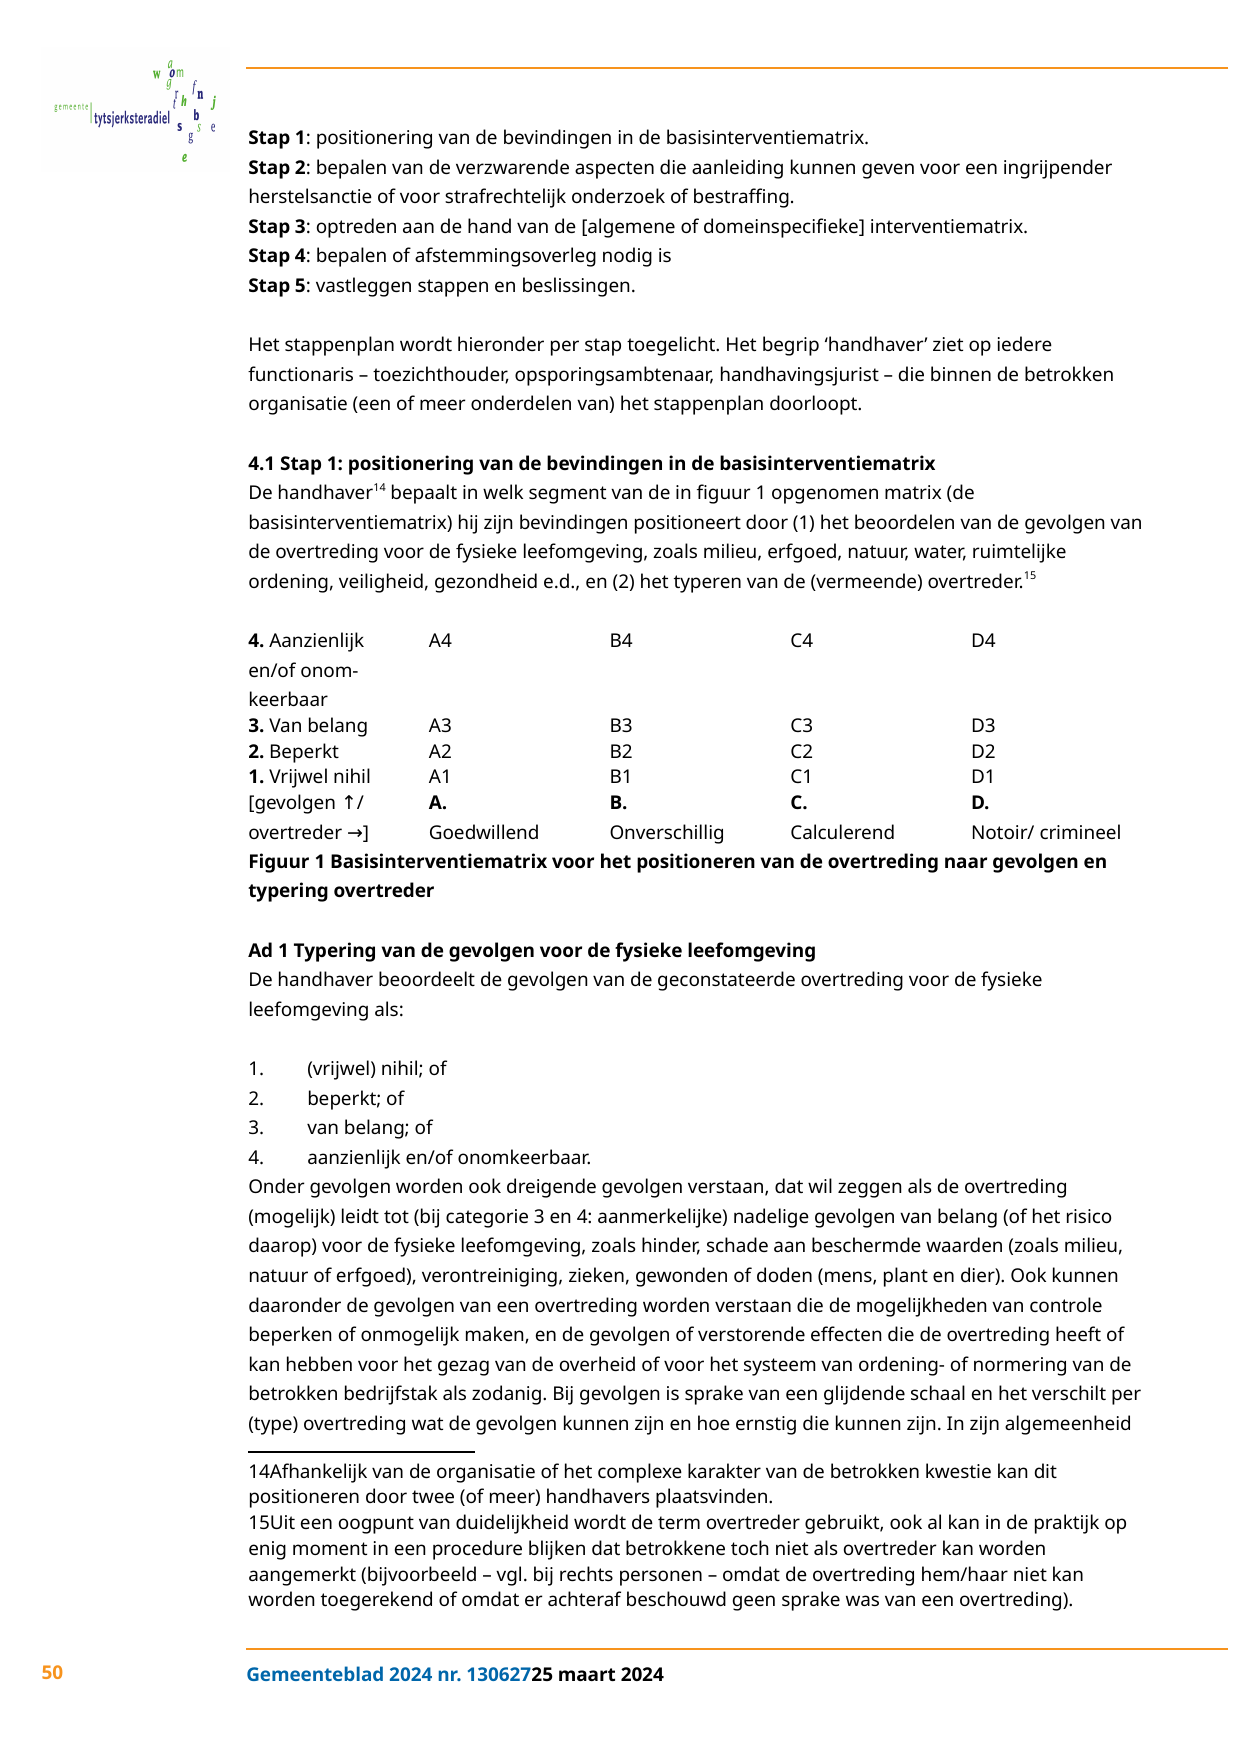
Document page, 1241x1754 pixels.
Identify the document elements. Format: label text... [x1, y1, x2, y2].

text 4.1 Stap 1: positionering van de bevindingen in de basisinterventiematrix [248, 450, 1152, 476]
table_cell 3. Van belang [248, 712, 429, 738]
table_cell B1 [609, 764, 790, 789]
table_cell A2 [429, 738, 609, 764]
text Afhankelijk van de organisatie of het complexe karakter van de betrokken kwestie kan dit positioneren door twee (of meer) handhavers plaatsvinden. [248, 1458, 1152, 1509]
table_cell A3 [429, 712, 609, 738]
text Stap 4: bepalen of afstemmingsoverleg nodig is [248, 243, 1152, 268]
text Uit een oogpunt van duidelijkheid wordt de term overtreder gebruikt, ook al kan in de praktijk op enig moment in een procedure blijken dat betrokkene toch niet als overtreder kan worden aangemerkt (bijvoorbeeld – vgl. bij rechts­ personen – omdat de overtreding hem/haar niet kan worden toegerekend of omdat er achteraf beschouwd geen sprake was van een overtreding). [248, 1509, 1152, 1612]
list aanzienlijk en/of onomkeerbaar. [248, 1144, 1152, 1169]
table_header 4. Aanzienlijk en/of onom- keerbaar [248, 628, 429, 712]
table_header D4 [971, 628, 1152, 712]
text Figuur 1 Basisinterventiematrix voor het positioneren van de overtreding naar gevolgen en typering overtreder [248, 848, 1152, 903]
table_cell D3 [971, 712, 1152, 738]
table_cell A1 [429, 764, 609, 789]
table_cell C1 [790, 764, 971, 789]
table_cell B2 [609, 738, 790, 764]
text Stap 2: bepalen van de verzwarende aspecten die aanleiding kunnen geven voor een ingrijpender herstelsanctie of voor strafrechtelijk onderzoek of bestraffing. [248, 154, 1152, 209]
table_header C4 [790, 628, 971, 712]
table_header A4 [429, 628, 609, 712]
table_cell 2. Beperkt [248, 738, 429, 764]
text De handhaver bepaalt in welk segment van de in figuur 1 opgenomen matrix (de basisinterventiematrix) hij zijn bevindingen positioneert door (1) het beoordelen van de gevolgen van de overtreding voor de fysieke leefomgeving, zoals milieu, erfgoed, natuur, water, ruimtelijke ordening, veiligheid, gezondheid e.d., en (2) het typeren van de (vermeende) overtreder. [248, 479, 1152, 594]
text Onder gevolgen worden ook dreigende gevolgen verstaan, dat wil zeggen als de overtreding (mogelijk) leidt tot (bij categorie 3 en 4: aanmerkelijke) nadelige gevolgen van belang (of het risico daarop) voor de fysieke leefomgeving, zoals hinder, schade aan beschermde waarden (zoals milieu, natuur of erfgoed), verontreiniging, zieken, gewonden of doden (mens, plant en dier). Ook kunnen daaronder de gevolgen van een overtreding worden verstaan die de mogelijkheden van controle beperken of onmogelijk maken, en de gevolgen of verstorende effecten die de overtreding heeft of kan hebben voor het gezag van de overheid of voor het systeem van ordening- of normering van de betrokken bedrijfstak als zodanig. Bij gevolgen is sprake van een glijdende schaal en het verschilt per (type) overtreding wat de gevolgen kunnen zijn en hoe ernstig die kunnen zijn. In zijn algemeenheid [248, 1173, 1152, 1436]
list (vrijwel) nihil; of [248, 1055, 1152, 1081]
table_cell A. Goedwillend [429, 790, 609, 845]
list van belang; of [248, 1114, 1152, 1140]
table_cell D. Notoir/ crimineel [971, 790, 1152, 845]
table_cell B. Onverschillig [609, 790, 790, 845]
text Stap 1: positionering van de bevindingen in de basisinterventiematrix. [248, 124, 1152, 150]
table_cell C2 [790, 738, 971, 764]
table_header B4 [609, 628, 790, 712]
table_cell [gevolgen ↑/ overtreder →] [248, 790, 429, 845]
table_cell D2 [971, 738, 1152, 764]
table_cell C. Calculerend [790, 790, 971, 845]
text Ad 1 Typering van de gevolgen voor de fysieke leefomgeving [248, 937, 1152, 962]
text Stap 5: vastleggen stappen en beslissingen. [248, 272, 1152, 298]
list beperkt; of [248, 1085, 1152, 1110]
table_cell C3 [790, 712, 971, 738]
text Het stappenplan wordt hieronder per stap toegelicht. Het begrip ‘handhaver’ ziet op iedere functionaris – toezichthouder, opsporingsambtenaar, handhavingsjurist – die binnen de betrokken organisatie (een of meer onderdelen van) het stappenplan doorloopt. [248, 331, 1152, 416]
table_cell D1 [971, 764, 1152, 789]
table_cell 1. Vrijwel nihil [248, 764, 429, 789]
text De handhaver beoordeelt de gevolgen van de geconstateerde overtreding voor de fysieke leefomgeving als: [248, 966, 1152, 1022]
table_cell B3 [609, 712, 790, 738]
text Stap 3: optreden aan de hand van de [algemene of domeinspecifieke] interventiematrix. [248, 213, 1152, 239]
picture [41, 47, 231, 172]
